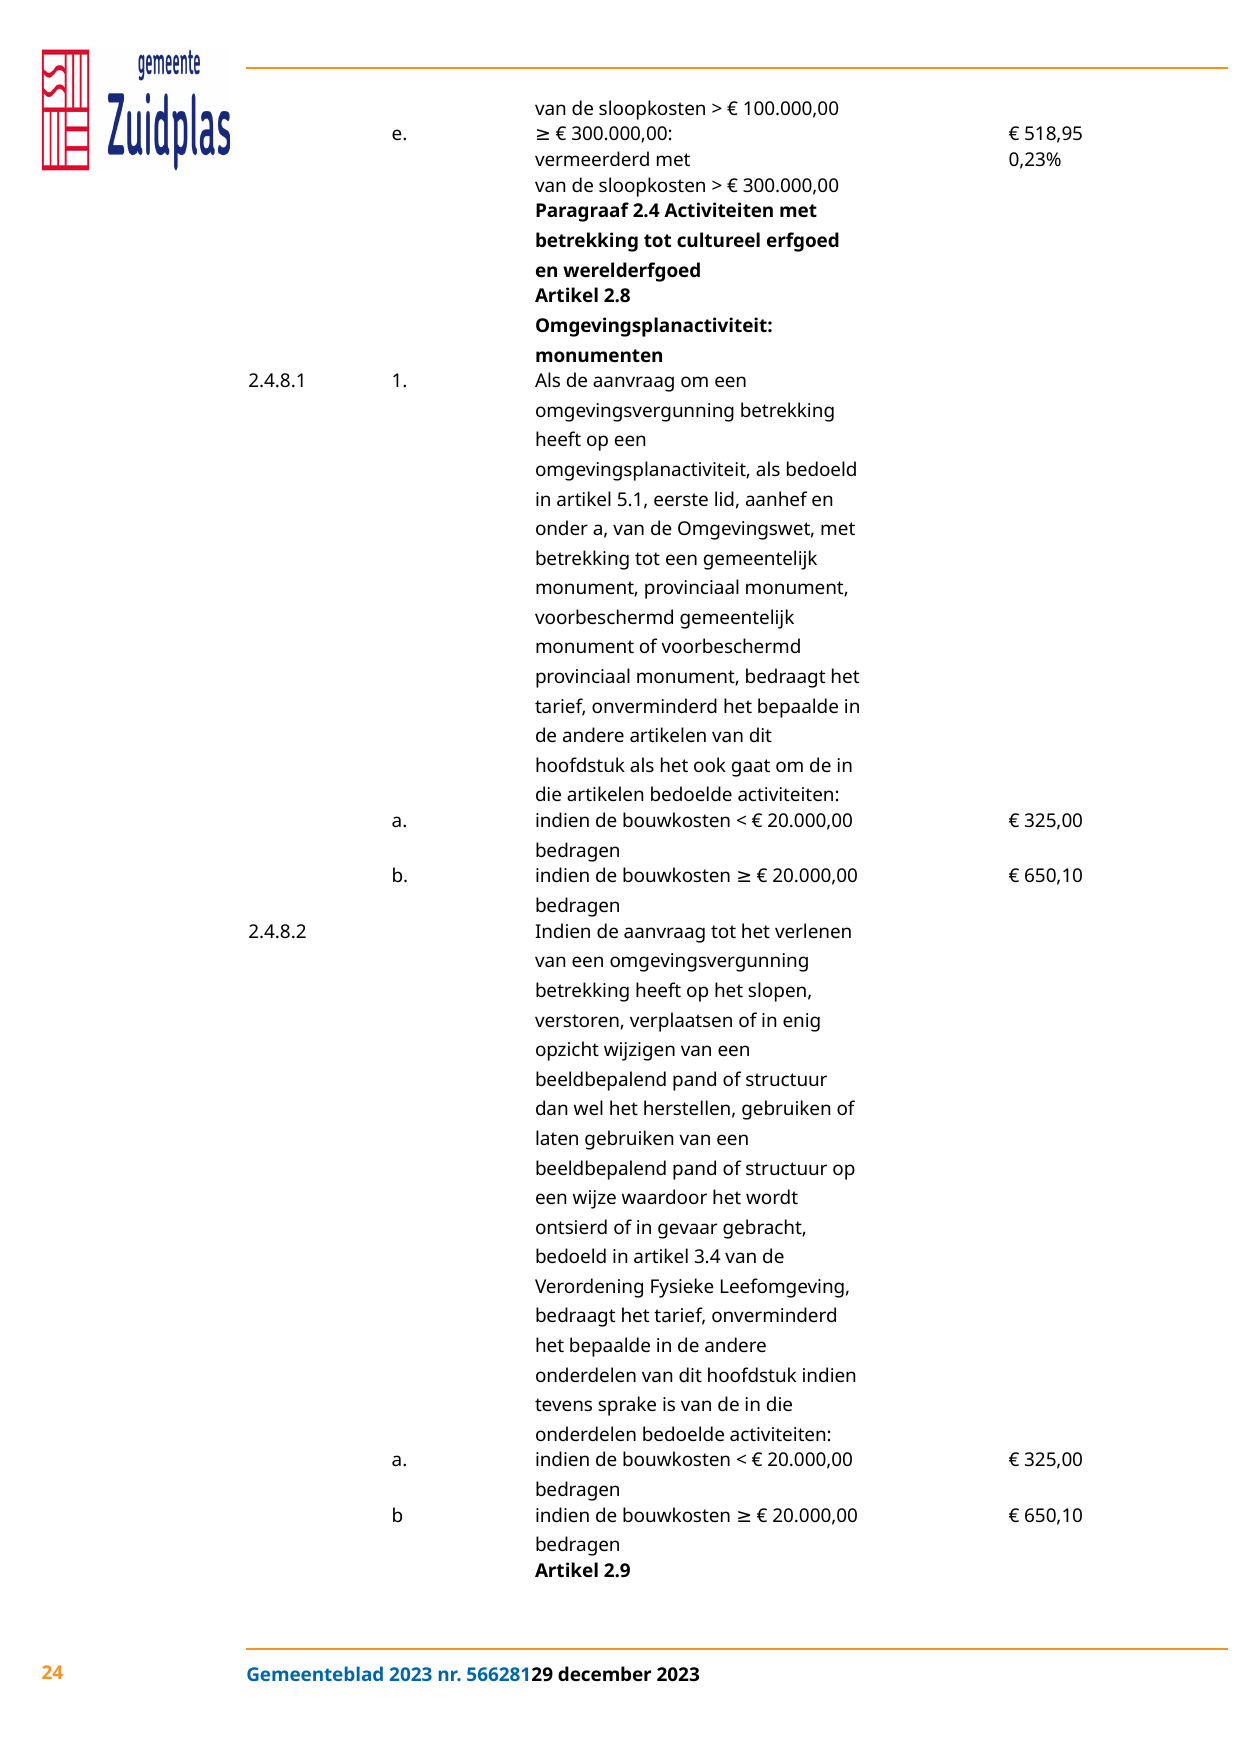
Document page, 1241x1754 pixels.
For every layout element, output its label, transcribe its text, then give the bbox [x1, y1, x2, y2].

table_cell [1008, 283, 1152, 367]
table_cell indien de bouwkosten < € 20.000,00 bedragen [535, 808, 865, 863]
table_cell a. [391, 808, 535, 863]
table_cell vermeerderd met [535, 146, 865, 172]
table_cell [865, 1557, 1008, 1583]
table_cell [1008, 1557, 1152, 1583]
table_cell [391, 172, 535, 198]
table_cell ≥ € 300.000,00: [535, 121, 865, 146]
picture [41, 47, 231, 172]
table_cell indien de bouwkosten < € 20.000,00 bedragen [535, 1447, 865, 1502]
table_cell Als de aanvraag om een omgevingsvergunning betrekking heeft op een omgevingsplanactiviteit, als bedoeld in artikel 5.1, eerste lid, aanhef en onder a, van de Omgevingswet, met betrekking tot een gemeentelijk monument, provinciaal monument, voorbeschermd gemeentelijk monument of voorbeschermd provinciaal monument, bedraagt het tarief, onverminderd het bepaalde in de andere artikelen van dit hoofdstuk als het ook gaat om de in die artikelen bedoelde activiteiten: [535, 368, 865, 807]
table_cell [391, 146, 535, 172]
table_cell € 518,95 [1008, 121, 1152, 146]
table_cell [391, 1557, 535, 1583]
table_cell indien de bouwkosten ≥ € 20.000,00 bedragen [535, 1502, 865, 1557]
table_cell [248, 1502, 391, 1557]
table_cell [248, 863, 391, 918]
table_cell [1008, 95, 1152, 121]
table_cell [391, 283, 535, 367]
table_cell [1008, 172, 1152, 198]
table_cell [865, 146, 1008, 172]
table_cell van de sloopkosten > € 100.000,00 [535, 95, 865, 121]
table_cell [865, 1447, 1008, 1502]
table_cell [865, 918, 1008, 1447]
table_cell [865, 121, 1008, 146]
table_cell a. [391, 1447, 535, 1502]
table_cell [865, 283, 1008, 367]
table_cell [1008, 198, 1152, 283]
table_cell e. [391, 121, 535, 146]
table_cell 0,23% [1008, 146, 1152, 172]
table_cell 2.4.8.1 [248, 368, 391, 807]
table_cell indien de bouwkosten ≥ € 20.000,00 bedragen [535, 863, 865, 918]
table_cell 2.4.8.2 [248, 918, 391, 1447]
table_cell b. [391, 863, 535, 918]
table_cell [865, 198, 1008, 283]
table_cell [248, 808, 391, 863]
table_cell [865, 863, 1008, 918]
table_cell € 325,00 [1008, 808, 1152, 863]
table_cell [248, 1557, 391, 1583]
table_cell Artikel 2.9 [535, 1557, 865, 1583]
table_cell [865, 368, 1008, 807]
table_cell [865, 172, 1008, 198]
table_cell [248, 1447, 391, 1502]
table_cell [248, 283, 391, 367]
table_cell Paragraaf 2.4 Activiteiten met betrekking tot cultureel erfgoed en werelderfgoed [535, 198, 865, 283]
table_cell € 650,10 [1008, 863, 1152, 918]
table_cell [391, 918, 535, 1447]
table_cell [1008, 918, 1152, 1447]
table_cell [248, 121, 391, 146]
table_cell [391, 95, 535, 121]
table_cell [865, 95, 1008, 121]
table_cell [248, 95, 391, 121]
table_cell [1008, 368, 1152, 807]
table_cell [248, 146, 391, 172]
table_cell 1. [391, 368, 535, 807]
table_cell [865, 808, 1008, 863]
table_cell € 650,10 [1008, 1502, 1152, 1557]
table_cell Artikel 2.8 Omgevingsplanactiviteit: monumenten [535, 283, 865, 367]
table_cell [248, 198, 391, 283]
table_cell Indien de aanvraag tot het verlenen van een omgevingsvergunning betrekking heeft op het slopen, verstoren, verplaatsen of in enig opzicht wijzigen van een beeldbepalend pand of structuur dan wel het herstellen, gebruiken of laten gebruiken van een beeldbepalend pand of structuur op een wijze waardoor het wordt ontsierd of in gevaar gebracht, bedoeld in artikel 3.4 van de Verordening Fysieke Leefomgeving, bedraagt het tarief, onverminderd het bepaalde in de andere onderdelen van dit hoofdstuk indien tevens sprake is van de in die onderdelen bedoelde activiteiten: [535, 918, 865, 1447]
table_cell [248, 172, 391, 198]
table_cell van de sloopkosten > € 300.000,00 [535, 172, 865, 198]
table_cell b [391, 1502, 535, 1557]
table_cell [865, 1502, 1008, 1557]
table_cell [391, 198, 535, 283]
table_cell € 325,00 [1008, 1447, 1152, 1502]
